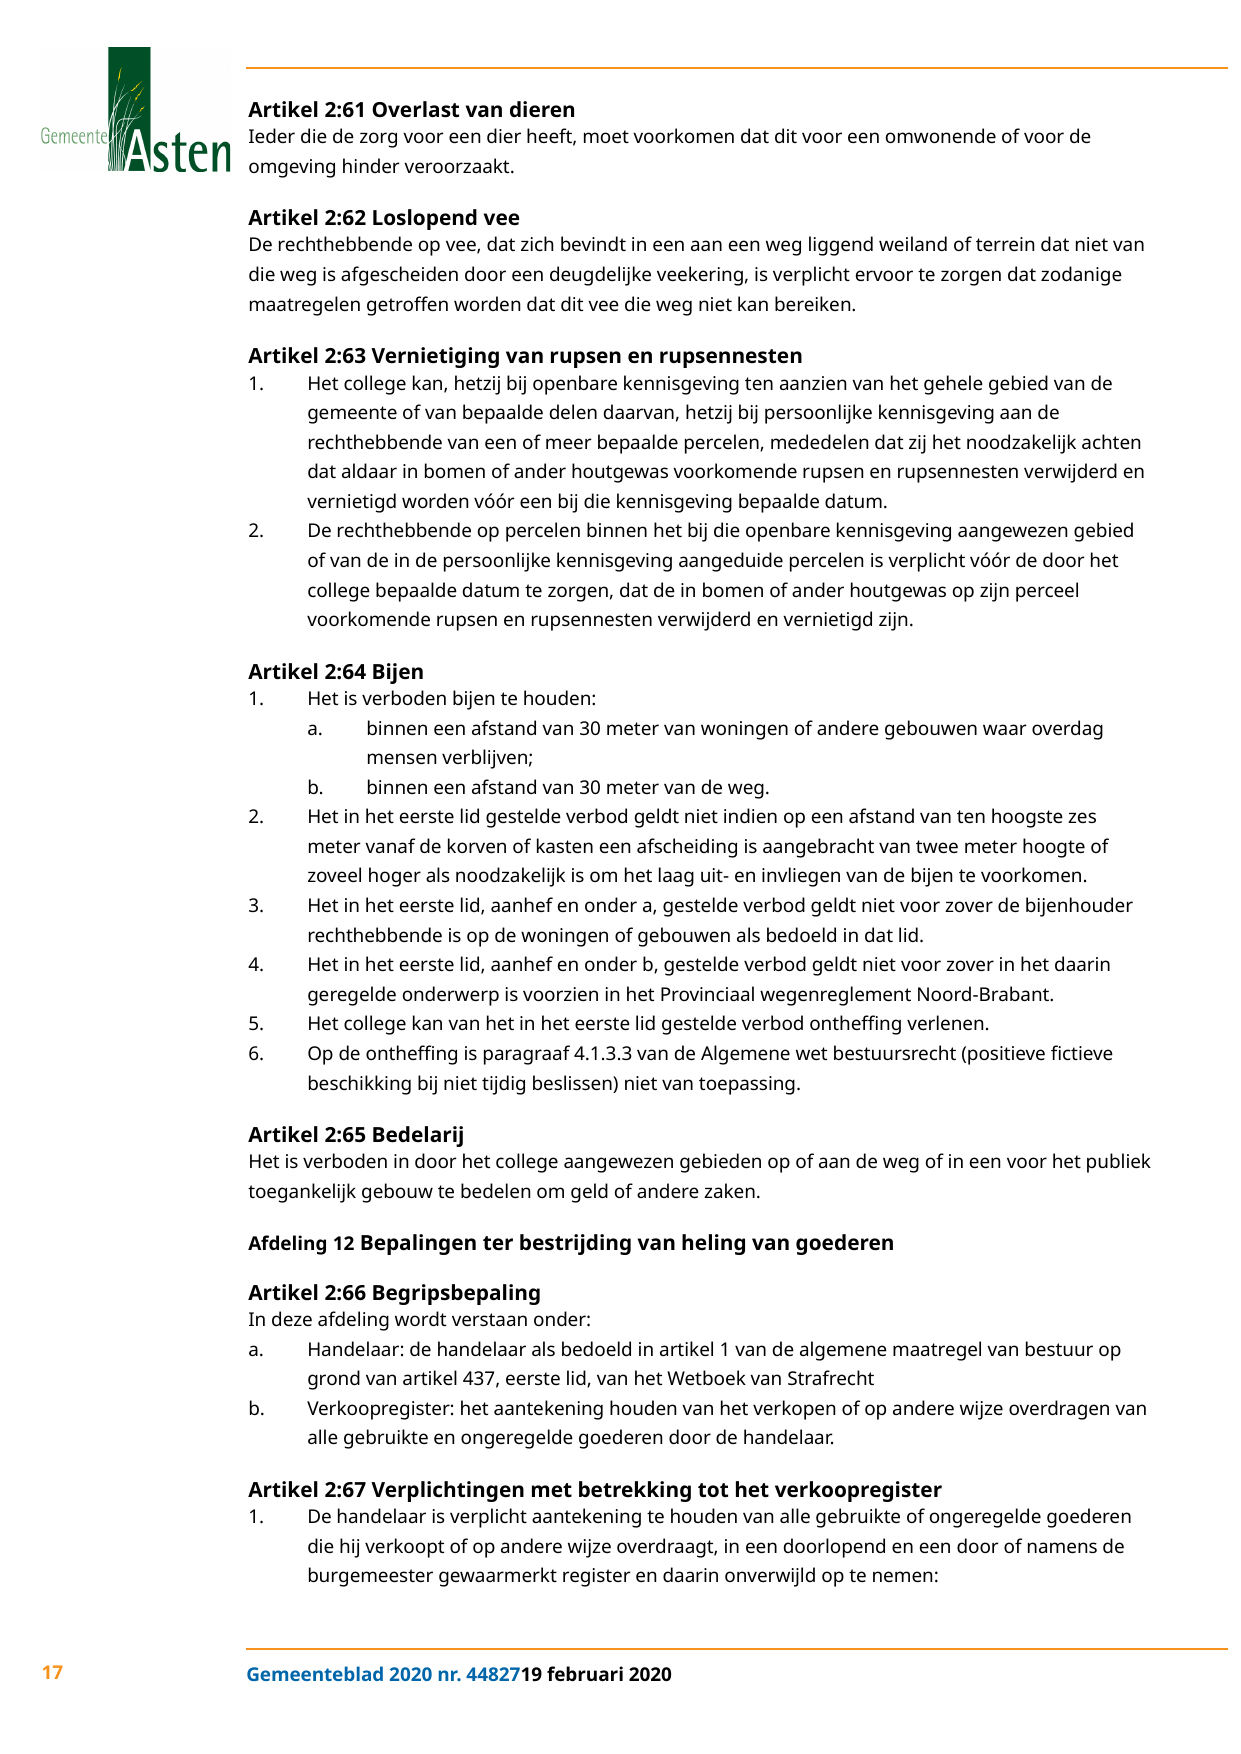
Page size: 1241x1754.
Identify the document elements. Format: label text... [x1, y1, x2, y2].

list De rechthebbende op percelen binnen het bij die openbare kennisgeving aangewezen gebied of van de in de persoonlijke kennisgeving aangeduide percelen is verplicht vóór de door het college bepaalde datum te zorgen, dat de in bomen of ander houtgewas op zijn perceel voorkomende rupsen en rupsennesten verwijderd en vernietigd zijn. [248, 518, 1152, 632]
list binnen een afstand van 30 meter van de weg. [307, 774, 1152, 800]
text Het is verboden in door het college aangewezen gebieden op of aan de weg of in een voor het publiek toegankelijk gebouw te bedelen om geld of andere zaken. [248, 1149, 1152, 1204]
list Op de ontheffing is paragraaf 4.1.3.3 van de Algemene wet bestuursrecht (positieve fictieve beschikking bij niet tijdig beslissen) niet van toepassing. [248, 1040, 1152, 1096]
text Artikel 2:65 Bedelarij [248, 1120, 1152, 1149]
list De handelaar is verplicht aantekening te houden van alle gebruikte of ongeregelde goederen die hij verkoopt of op andere wijze overdraagt, in een doorlopend en een door of namens de burgemeester gewaarmerkt register en daarin onverwijld op te nemen: [248, 1503, 1152, 1588]
list Het college kan, hetzij bij openbare kennisgeving ten aanzien van het gehele gebied van de gemeente of van bepaalde delen daarvan, hetzij bij persoonlijke kennisgeving aan de rechthebbende van een of meer bepaalde percelen, mededelen dat zij het noodzakelijk achten dat aldaar in bomen of ander houtgewas voorkomende rupsen en rupsennesten verwijderd en vernietigd worden vóór een bij die kennisgeving bepaalde datum. [248, 370, 1152, 514]
text Artikel 2:64 Bijen [248, 657, 1152, 685]
text De rechthebbende op vee, dat zich bevindt in een aan een weg liggend weiland of terrein dat niet van die weg is afgescheiden door een deugdelijke veekering, is verplicht ervoor te zorgen dat zodanige maatregelen getroffen worden dat dit vee die weg niet kan bereiken. [248, 232, 1152, 317]
text Artikel 2:63 Vernietiging van rupsen en rupsennesten [248, 341, 1152, 370]
list binnen een afstand van 30 meter van woningen of andere gebouwen waar overdag mensen verblijven; [307, 715, 1152, 770]
list Het college kan van het in het eerste lid gestelde verbod ontheffing verlenen. [248, 1011, 1152, 1036]
text Artikel 2:61 Overlast van dieren [248, 95, 1152, 123]
text Artikel 2:66 Begripsbepaling [248, 1278, 1152, 1306]
list Het in het eerste lid, aanhef en onder a, gestelde verbod geldt niet voor zover de bijenhouder rechthebbende is op de woningen of gebouwen als bedoeld in dat lid. [248, 892, 1152, 948]
text Artikel 2:62 Loslopend vee [248, 203, 1152, 232]
text Afdeling 12 Bepalingen ter bestrijding van heling van goederen [248, 1228, 1152, 1257]
list Het is verboden bijen te houden: [248, 685, 1152, 711]
picture [41, 47, 231, 172]
text Artikel 2:67 Verplichtingen met betrekking tot het verkoopregister [248, 1475, 1152, 1503]
list Handelaar: de handelaar als bedoeld in artikel 1 van de algemene maatregel van bestuur op grond van artikel 437, eerste lid, van het Wetboek van Strafrecht [248, 1336, 1152, 1391]
text Ieder die de zorg voor een dier heeft, moet voorkomen dat dit voor een omwonende of voor de omgeving hinder veroorzaakt. [248, 123, 1152, 178]
list Het in het eerste lid gestelde verbod geldt niet indien op een afstand van ten hoogste zes meter vanaf de korven of kasten een afscheiding is aangebracht van twee meter hoogte of zoveel hoger als noodzakelijk is om het laag uit- en invliegen van de bijen te voorkomen. [248, 803, 1152, 888]
text In deze afdeling wordt verstaan onder: [248, 1306, 1152, 1332]
list Verkoopregister: het aantekening houden van het verkopen of op andere wijze overdragen van alle gebruikte en ongeregelde goederen door de handelaar. [248, 1395, 1152, 1450]
list Het in het eerste lid, aanhef en onder b, gestelde verbod geldt niet voor zover in het daarin geregelde onderwerp is voorzien in het Provinciaal wegenreglement Noord-Brabant. [248, 951, 1152, 1007]
